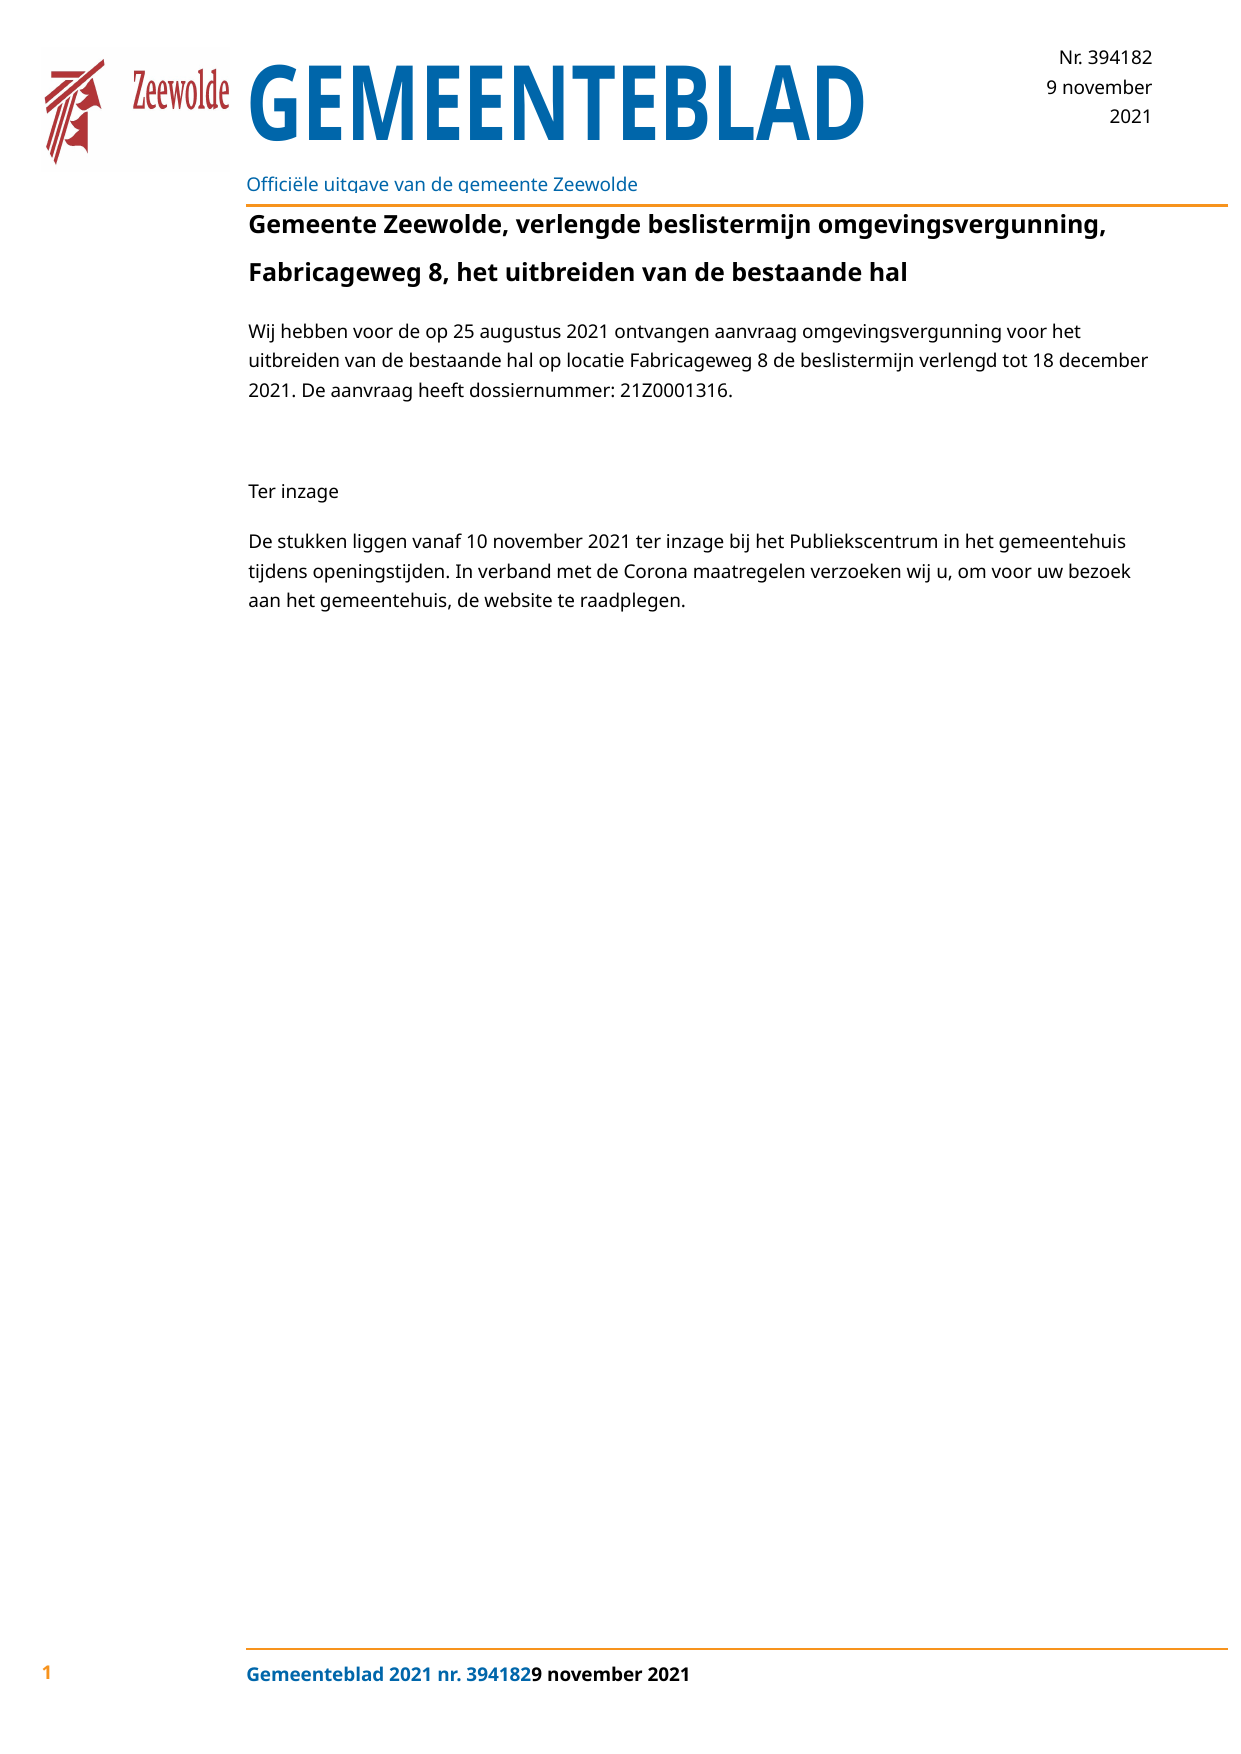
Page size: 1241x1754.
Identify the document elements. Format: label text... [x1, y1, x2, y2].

text De stukken liggen vanaf 10 november 2021 ter inzage bij het Publiekscentrum in het gemeentehuis tijdens openingstijden. In verband met de Corona maatregelen verzoeken wij u, om voor uw bezoek aan het gemeentehuis, de website te raadplegen. [248, 528, 1152, 613]
text Ter inzage [248, 478, 1152, 504]
text Wij hebben voor de op 25 augustus 2021 ontvangen aanvraag omgevingsvergunning voor het uitbreiden van de bestaande hal op locatie Fabricageweg 8 de beslistermijn verlengd tot 18 december 2021. De aanvraag heeft dossiernummer: 21Z0001316. [248, 318, 1152, 403]
text Gemeente Zeewolde, verlengde beslistermijn omgevingsvergunning, Fabricageweg 8, het uitbreiden van de bestaande hal [248, 207, 1152, 288]
picture [41, 47, 231, 172]
